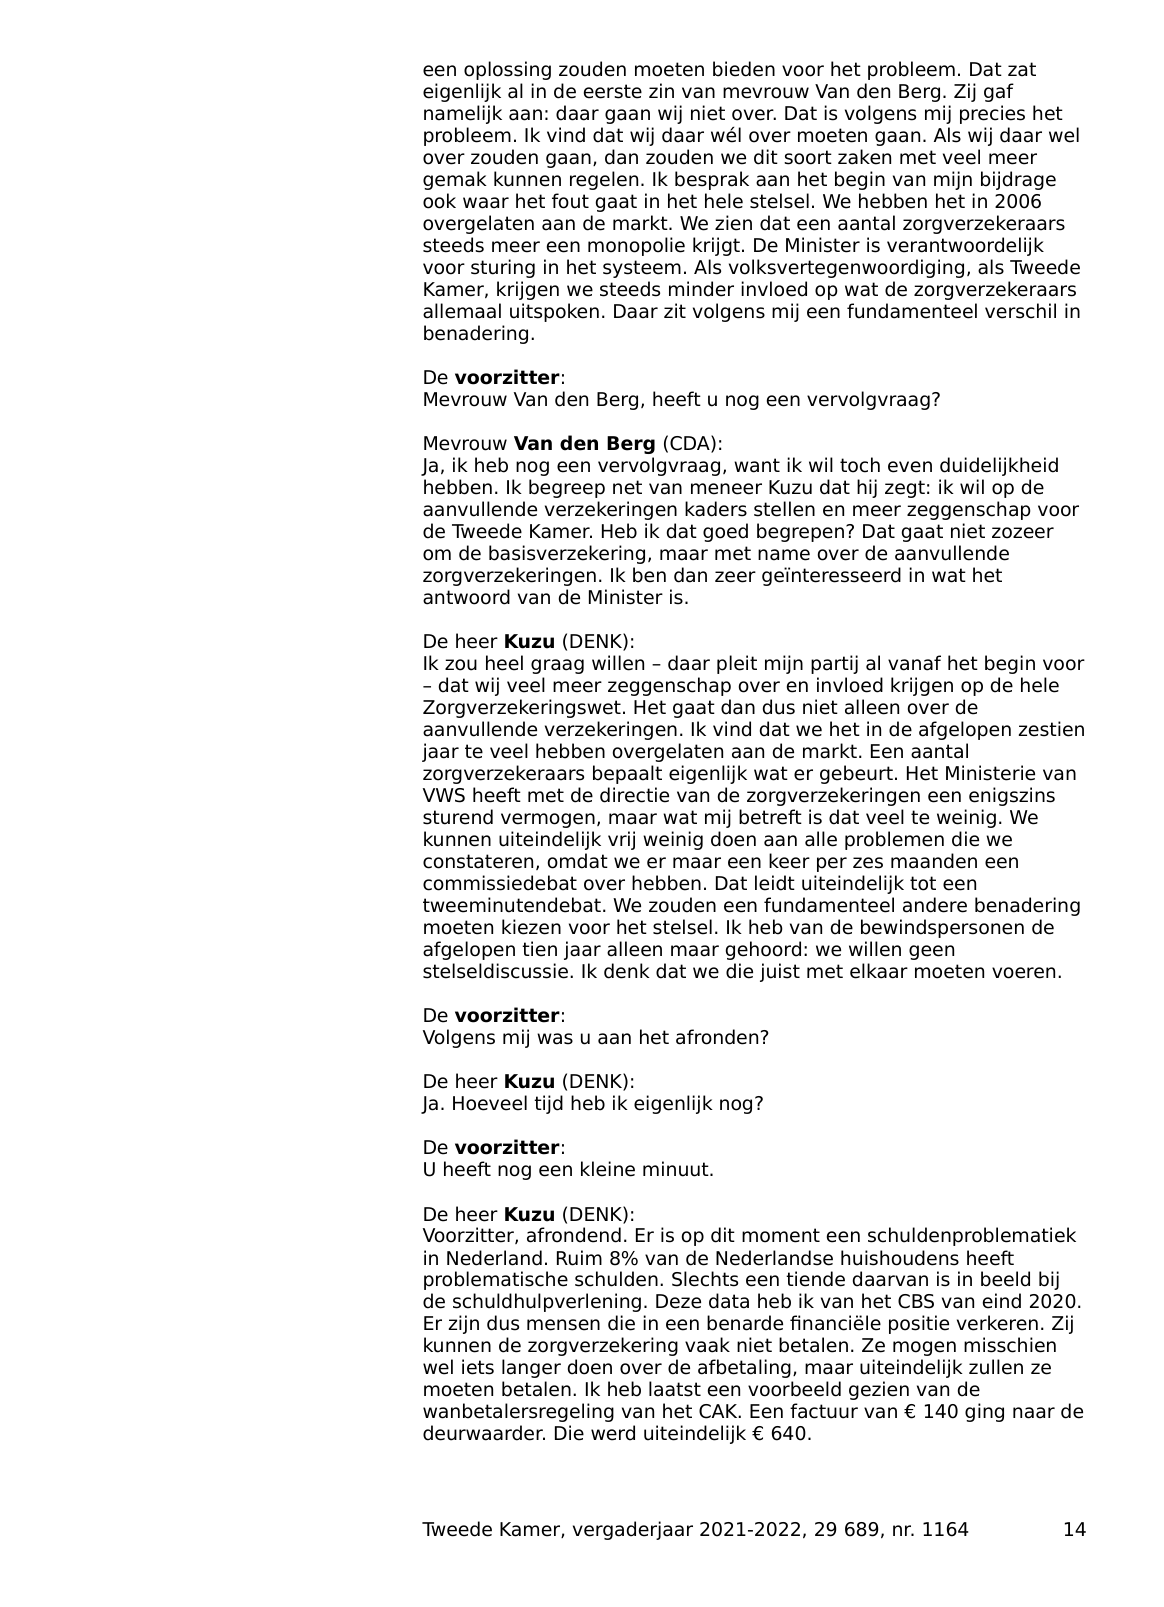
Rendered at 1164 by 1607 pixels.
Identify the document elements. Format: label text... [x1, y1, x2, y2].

text Ja. Hoeveel tijd heb ik eigenlijk nog? [422, 1093, 1087, 1115]
text Volgens mij was u aan het afronden? [422, 1027, 1087, 1049]
text De voorzitter: [422, 367, 1087, 389]
text U heeft nog een kleine minuut. [422, 1159, 1087, 1181]
text De heer Kuzu (DENK): [422, 631, 1087, 653]
text De heer Kuzu (DENK): [422, 1203, 1087, 1225]
text De voorzitter: [422, 1137, 1087, 1159]
text Mevrouw Van den Berg, heeft u nog een vervolgvraag? [422, 389, 1087, 411]
text Voorzitter, afrondend. Er is op dit moment een schuldenproblematiek in Nederland. Ruim 8% van de Nederlandse huishoudens heeft problematische schulden. Slechts een tiende daarvan is in beeld bij de schuldhulpverlening. Deze data heb ik van het CBS van eind 2020. Er zijn dus mensen die in een benarde financiële positie verkeren. Zij kunnen de zorgverzekering vaak niet betalen. Ze mogen misschien wel iets langer doen over de afbetaling, maar uiteindelijk zullen ze moeten betalen. Ik heb laatst een voorbeeld gezien van de wanbetalersregeling van het CAK. Een factuur van € 140 ging naar de deurwaarder. Die werd uiteindelijk € 640. [422, 1225, 1087, 1445]
text Mevrouw Van den Berg (CDA): [422, 433, 1087, 455]
text De heer Kuzu (DENK): [422, 1071, 1087, 1093]
text Ja, ik heb nog een vervolgvraag, want ik wil toch even duidelijkheid hebben. Ik begreep net van meneer Kuzu dat hij zegt: ik wil op de aanvullende verzekeringen kaders stellen en meer zeggenschap voor de Tweede Kamer. Heb ik dat goed begrepen? Dat gaat niet zozeer om de basisverzekering, maar met name over de aanvullende zorgverzekeringen. Ik ben dan zeer geïnteresseerd in wat het antwoord van de Minister is. [422, 455, 1087, 609]
text een oplossing zouden moeten bieden voor het probleem. Dat zat eigenlijk al in de eerste zin van mevrouw Van den Berg. Zij gaf namelijk aan: daar gaan wij niet over. Dat is volgens mij precies het probleem. Ik vind dat wij daar wél over moeten gaan. Als wij daar wel over zouden gaan, dan zouden we dit soort zaken met veel meer gemak kunnen regelen. Ik besprak aan het begin van mijn bijdrage ook waar het fout gaat in het hele stelsel. We hebben het in 2006 overgelaten aan de markt. We zien dat een aantal zorgverzekeraars steeds meer een monopolie krijgt. De Minister is verantwoordelijk voor sturing in het systeem. Als volksvertegenwoordiging, als Tweede Kamer, krijgen we steeds minder invloed op wat de zorgverzekeraars allemaal uitspoken. Daar zit volgens mij een fundamenteel verschil in benadering. [422, 59, 1087, 345]
text De voorzitter: [422, 1005, 1087, 1027]
text Ik zou heel graag willen – daar pleit mijn partij al vanaf het begin voor – dat wij veel meer zeggenschap over en invloed krijgen op de hele Zorgverzekeringswet. Het gaat dan dus niet alleen over de aanvullende verzekeringen. Ik vind dat we het in de afgelopen zestien jaar te veel hebben overgelaten aan de markt. Een aantal zorgverzekeraars bepaalt eigenlijk wat er gebeurt. Het Ministerie van VWS heeft met de directie van de zorgverzekeringen een enigszins sturend vermogen, maar wat mij betreft is dat veel te weinig. We kunnen uiteindelijk vrij weinig doen aan alle problemen die we constateren, omdat we er maar een keer per zes maanden een commissiedebat over hebben. Dat leidt uiteindelijk tot een tweeminutendebat. We zouden een fundamenteel andere benadering moeten kiezen voor het stelsel. Ik heb van de bewindspersonen de afgelopen tien jaar alleen maar gehoord: we willen geen stelseldiscussie. Ik denk dat we die juist met elkaar moeten voeren. [422, 653, 1087, 983]
